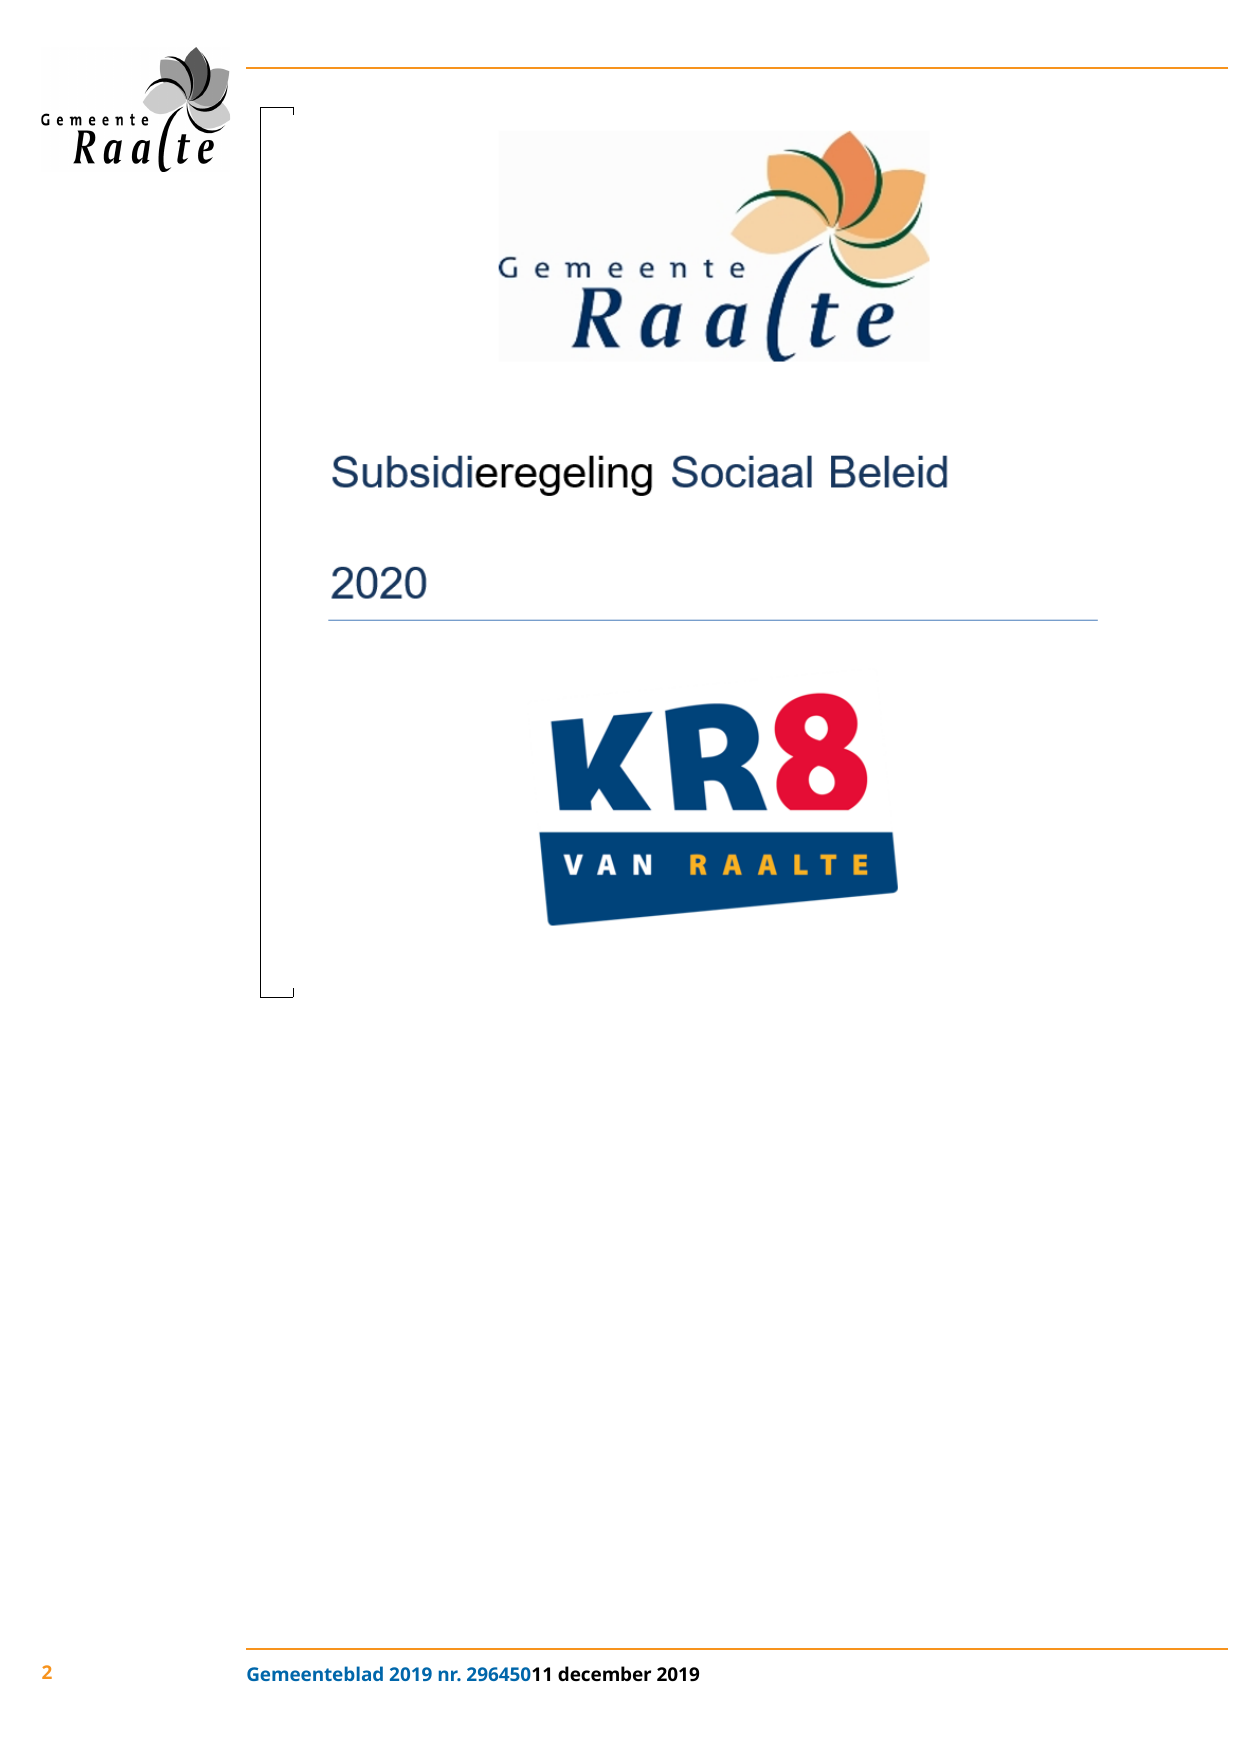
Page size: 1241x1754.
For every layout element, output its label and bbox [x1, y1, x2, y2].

picture [41, 47, 231, 172]
picture [268, 115, 1155, 988]
